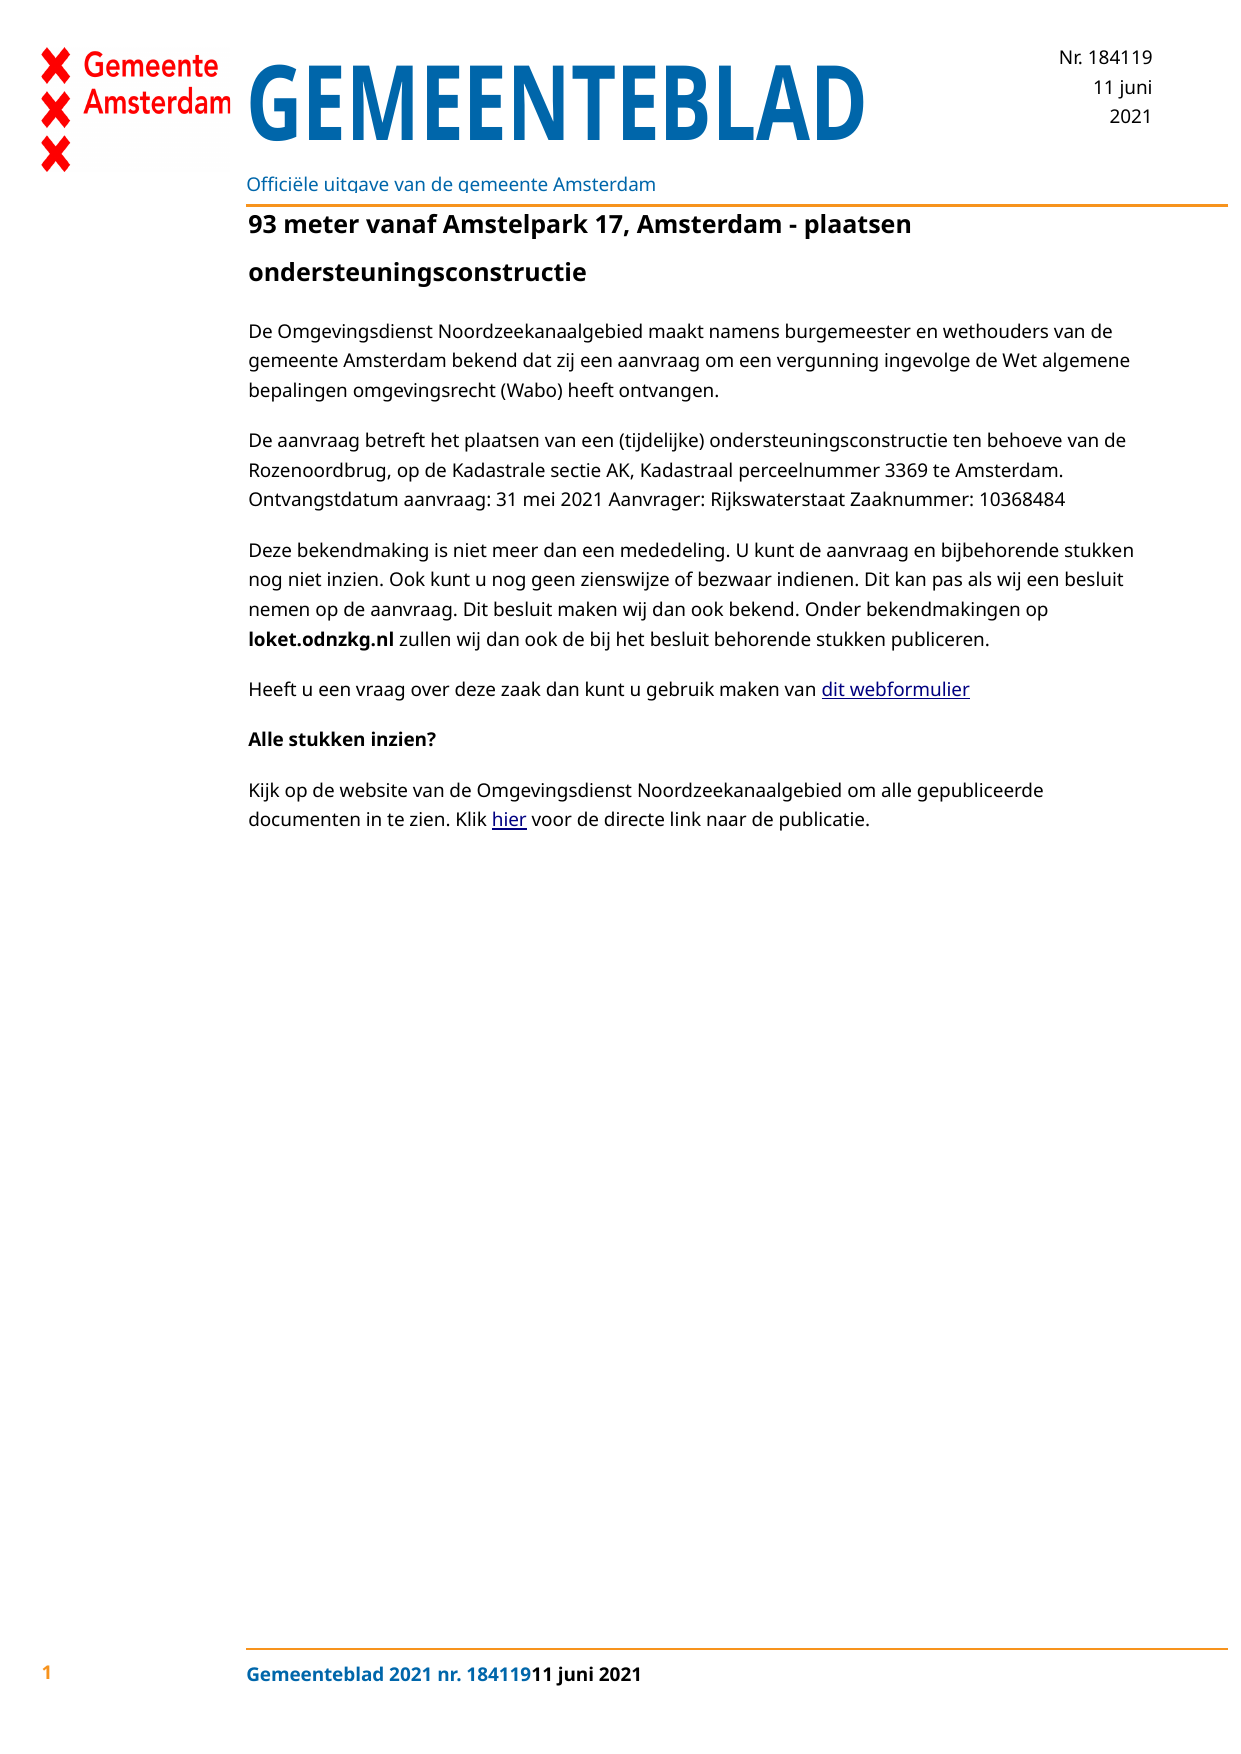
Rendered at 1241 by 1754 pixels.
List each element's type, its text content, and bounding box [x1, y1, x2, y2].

text Kijk op de website van de Omgevingsdienst Noordzeekanaalgebied om alle gepubliceerde documenten in te zien. Klik hier voor de directe link naar de publicatie. [248, 777, 1152, 832]
text Alle stukken inzien? [248, 727, 1152, 752]
text Heeft u een vraag over deze zaak dan kunt u gebruik maken van dit webformulier [248, 676, 1152, 702]
text De aanvraag betreft het plaatsen van een (tijdelijke) ondersteuningsconstructie ten behoeve van de Rozenoordbrug, op de Kadastrale sectie AK, Kadastraal perceelnummer 3369 te Amsterdam. Ontvangstdatum aanvraag: 31 mei 2021 Aanvrager: Rijkswaterstaat Zaaknummer: 10368484 [248, 427, 1152, 512]
text 93 meter vanaf Amstelpark 17, Amsterdam - plaatsen ondersteuningsconstructie [248, 207, 1152, 288]
text De Omgevingsdienst Noordzeekanaalgebied maakt namens burgemeester en wethouders van de gemeente Amsterdam bekend dat zij een aanvraag om een vergunning ingevolge de Wet algemene bepalingen omgevingsrecht (Wabo) heeft ontvangen. [248, 318, 1152, 403]
picture [41, 47, 231, 172]
text Deze bekendmaking is niet meer dan een mededeling. U kunt de aanvraag en bijbehorende stukken nog niet inzien. Ook kunt u nog geen zienswijze of bezwaar indienen. Dit kan pas als wij een besluit nemen op de aanvraag. Dit besluit maken wij dan ook bekend. Onder bekendmakingen op loket.odnzkg.nl zullen wij dan ook de bij het besluit behorende stukken publiceren. [248, 537, 1152, 652]
